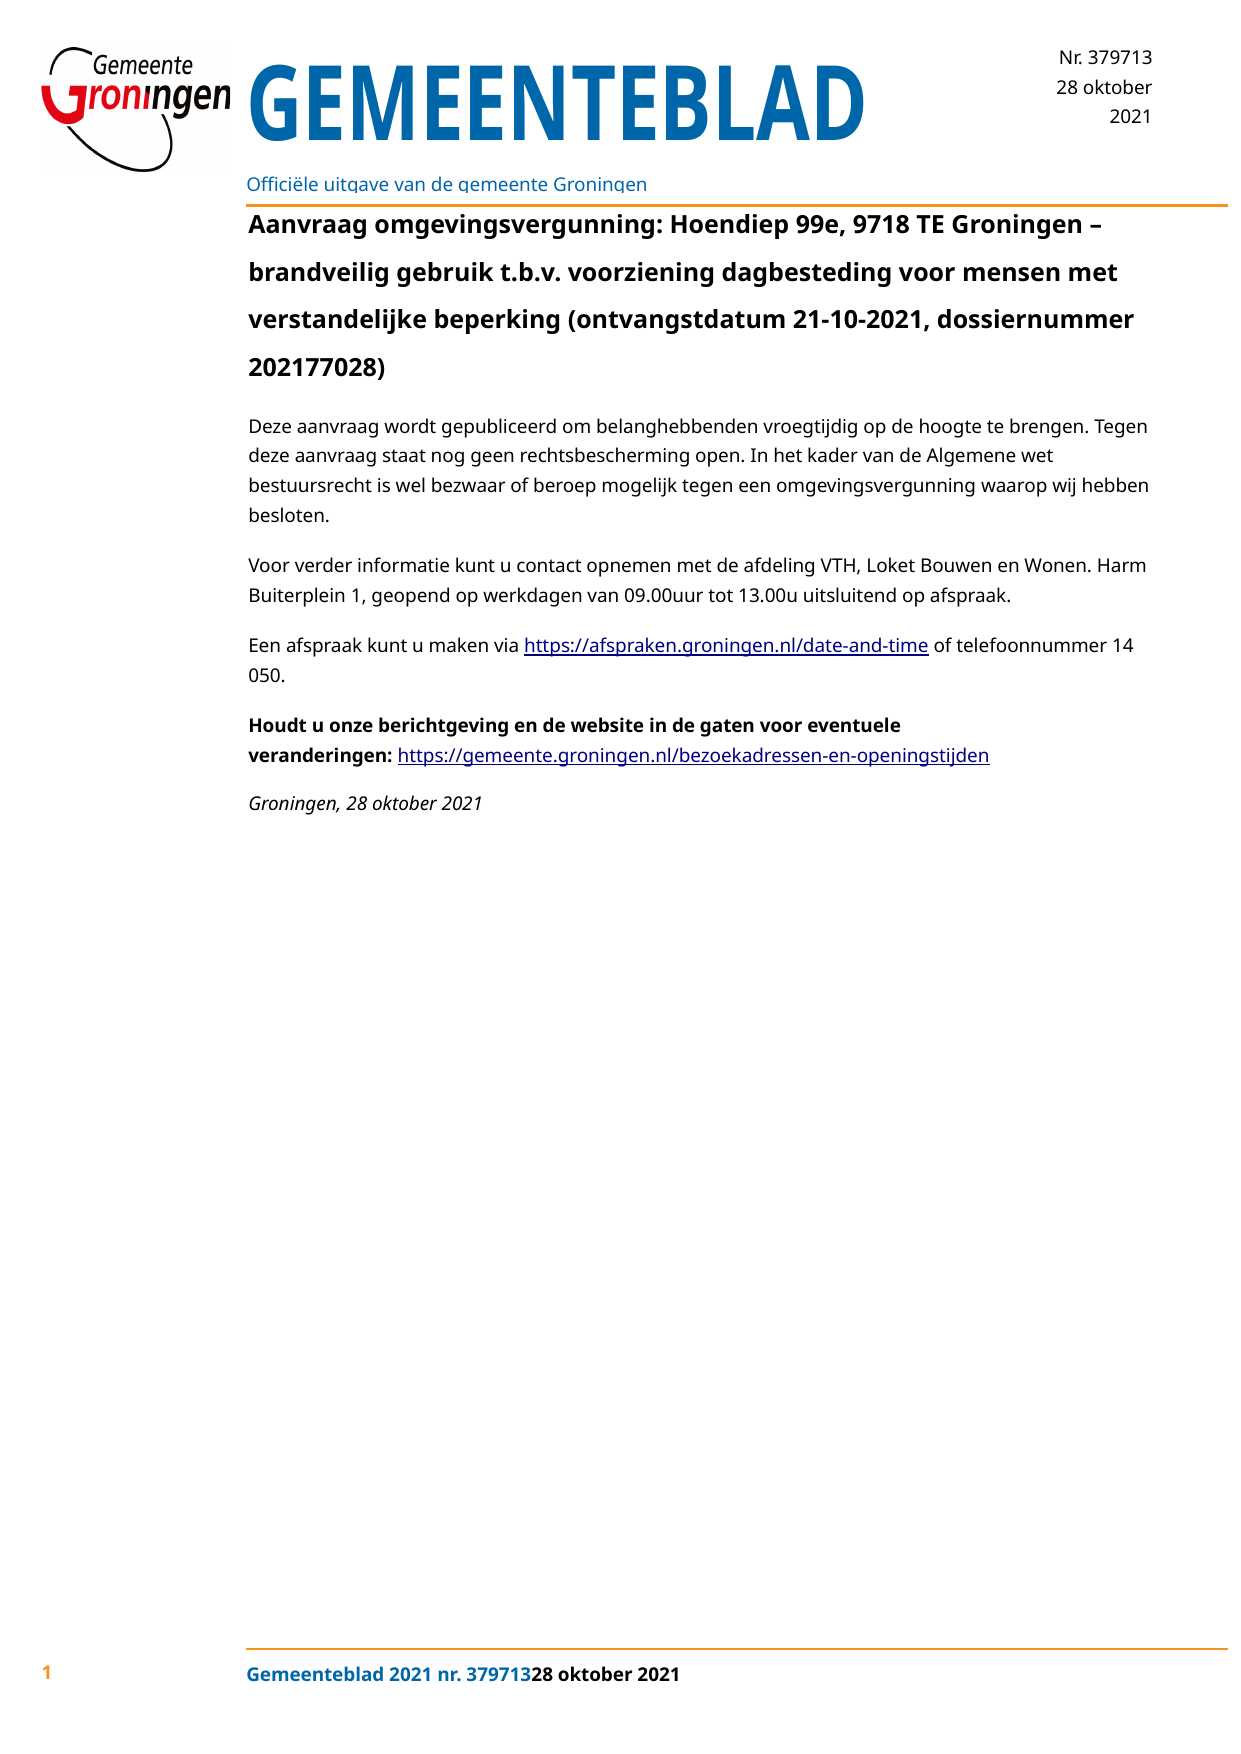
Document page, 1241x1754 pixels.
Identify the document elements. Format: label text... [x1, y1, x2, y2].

text Deze aanvraag wordt gepubliceerd om belanghebbenden vroegtijdig op de hoogte te brengen. Tegen deze aanvraag staat nog geen rechtsbescherming open. In het kader van de Algemene wet bestuursrecht is wel bezwaar of beroep mogelijk tegen een omgevingsvergunning waarop wij hebben besloten. [248, 413, 1152, 528]
text Groningen, 28 oktober 2021 [248, 790, 1152, 815]
text Voor verder informatie kunt u contact opnemen met de afdeling VTH, Loket Bouwen en Wonen. Harm Buiterplein 1, geopend op werkdagen van 09.00uur tot 13.00u uitsluitend op afspraak. [248, 552, 1152, 608]
picture [41, 47, 231, 172]
text Houdt u onze berichtgeving en de website in de gaten voor eventuele veranderingen: https://gemeente.groningen.nl/bezoekadressen-en-openingstijden [248, 712, 1152, 768]
text Een afspraak kunt u maken via https://afspraken.groningen.nl/date-and-time of telefoonnummer 14 050. [248, 632, 1152, 688]
text Aanvraag omgevingsvergunning: Hoendiep 99e, 9718 TE Groningen – brandveilig gebruik t.b.v. voorziening dagbesteding voor mensen met verstandelijke beperking (ontvangstdatum 21-10-2021, dossiernummer 202177028) [248, 207, 1152, 384]
